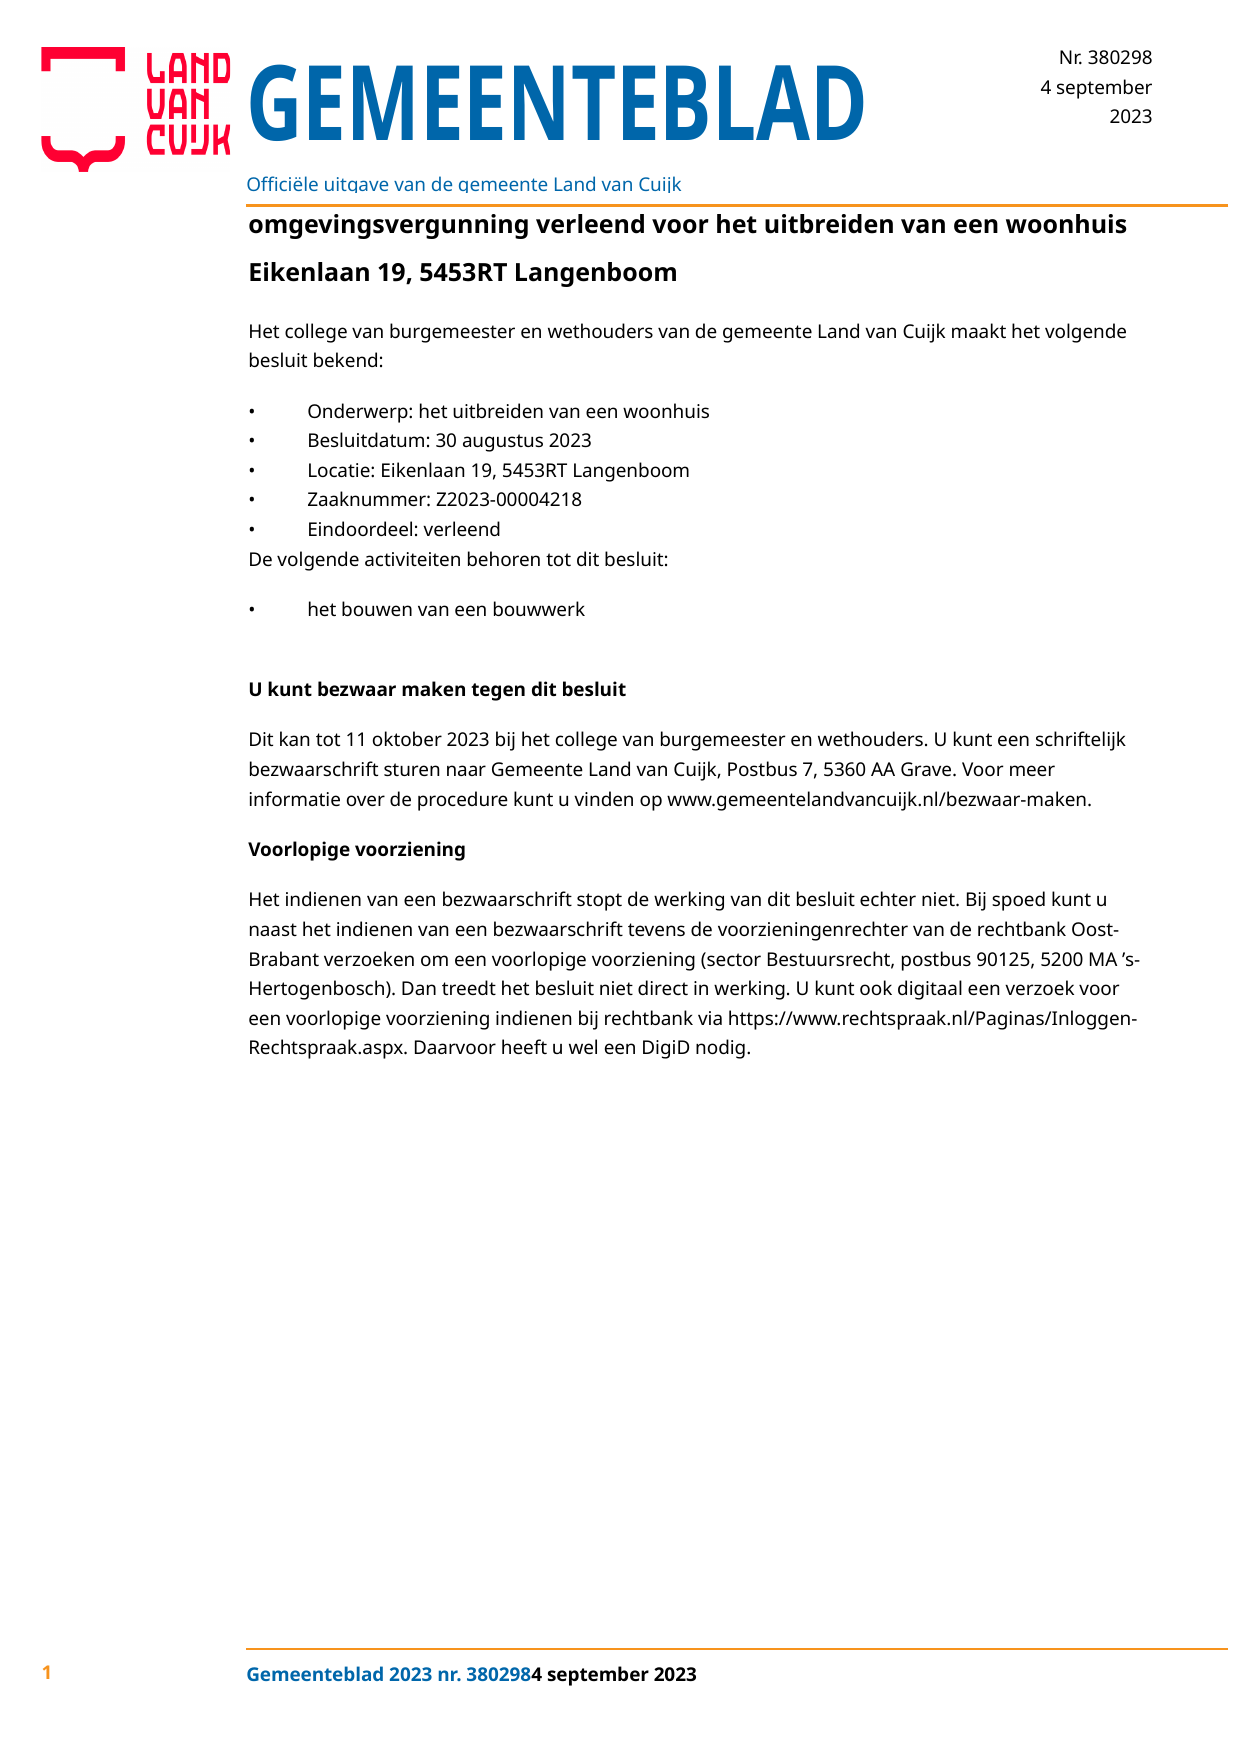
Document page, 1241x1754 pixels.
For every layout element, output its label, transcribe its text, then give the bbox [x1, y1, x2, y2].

text U kunt bezwaar maken tegen dit besluit [248, 676, 1152, 702]
text omgevingsvergunning verleend voor het uitbreiden van een woonhuis Eikenlaan 19, 5453RT Langenboom [248, 207, 1152, 288]
list Eindoordeel: verleend [248, 516, 1152, 542]
text Het indienen van een bezwaarschrift stopt de werking van dit besluit echter niet. Bij spoed kunt u naast het indienen van een bezwaarschrift tevens de voorzieningenrechter van de rechtbank Oost-Brabant verzoeken om een voorlopige voorziening (sector Bestuursrecht, postbus 90125, 5200 MA ’s-Hertogenbosch). Dan treedt het besluit niet direct in werking. U kunt ook digitaal een verzoek voor een voorlopige voorziening indienen bij rechtbank via https://www.rechtspraak.nl/Paginas/Inloggen-Rechtspraak.aspx. Daarvoor heeft u wel een DigiD nodig. [248, 887, 1152, 1060]
list Besluitdatum: 30 augustus 2023 [248, 427, 1152, 453]
list Locatie: Eikenlaan 19, 5453RT Langenboom [248, 457, 1152, 483]
text De volgende activiteiten behoren tot dit besluit: [248, 546, 1152, 572]
text Dit kan tot 11 oktober 2023 bij het college van burgemeester en wethouders. U kunt een schriftelijk bezwaarschrift sturen naar Gemeente Land van Cuijk, Postbus 7, 5360 AA Grave. Voor meer informatie over de procedure kunt u vinden op www.gemeentelandvancuijk.nl/bezwaar-maken. [248, 727, 1152, 812]
text Voorlopige voorziening [248, 836, 1152, 862]
picture [41, 47, 231, 172]
list het bouwen van een bouwwerk [248, 596, 1152, 622]
list Zaaknummer: Z2023-00004218 [248, 487, 1152, 512]
list Onderwerp: het uitbreiden van een woonhuis [248, 398, 1152, 424]
text Het college van burgemeester en wethouders van de gemeente Land van Cuijk maakt het volgende besluit bekend: [248, 318, 1152, 373]
